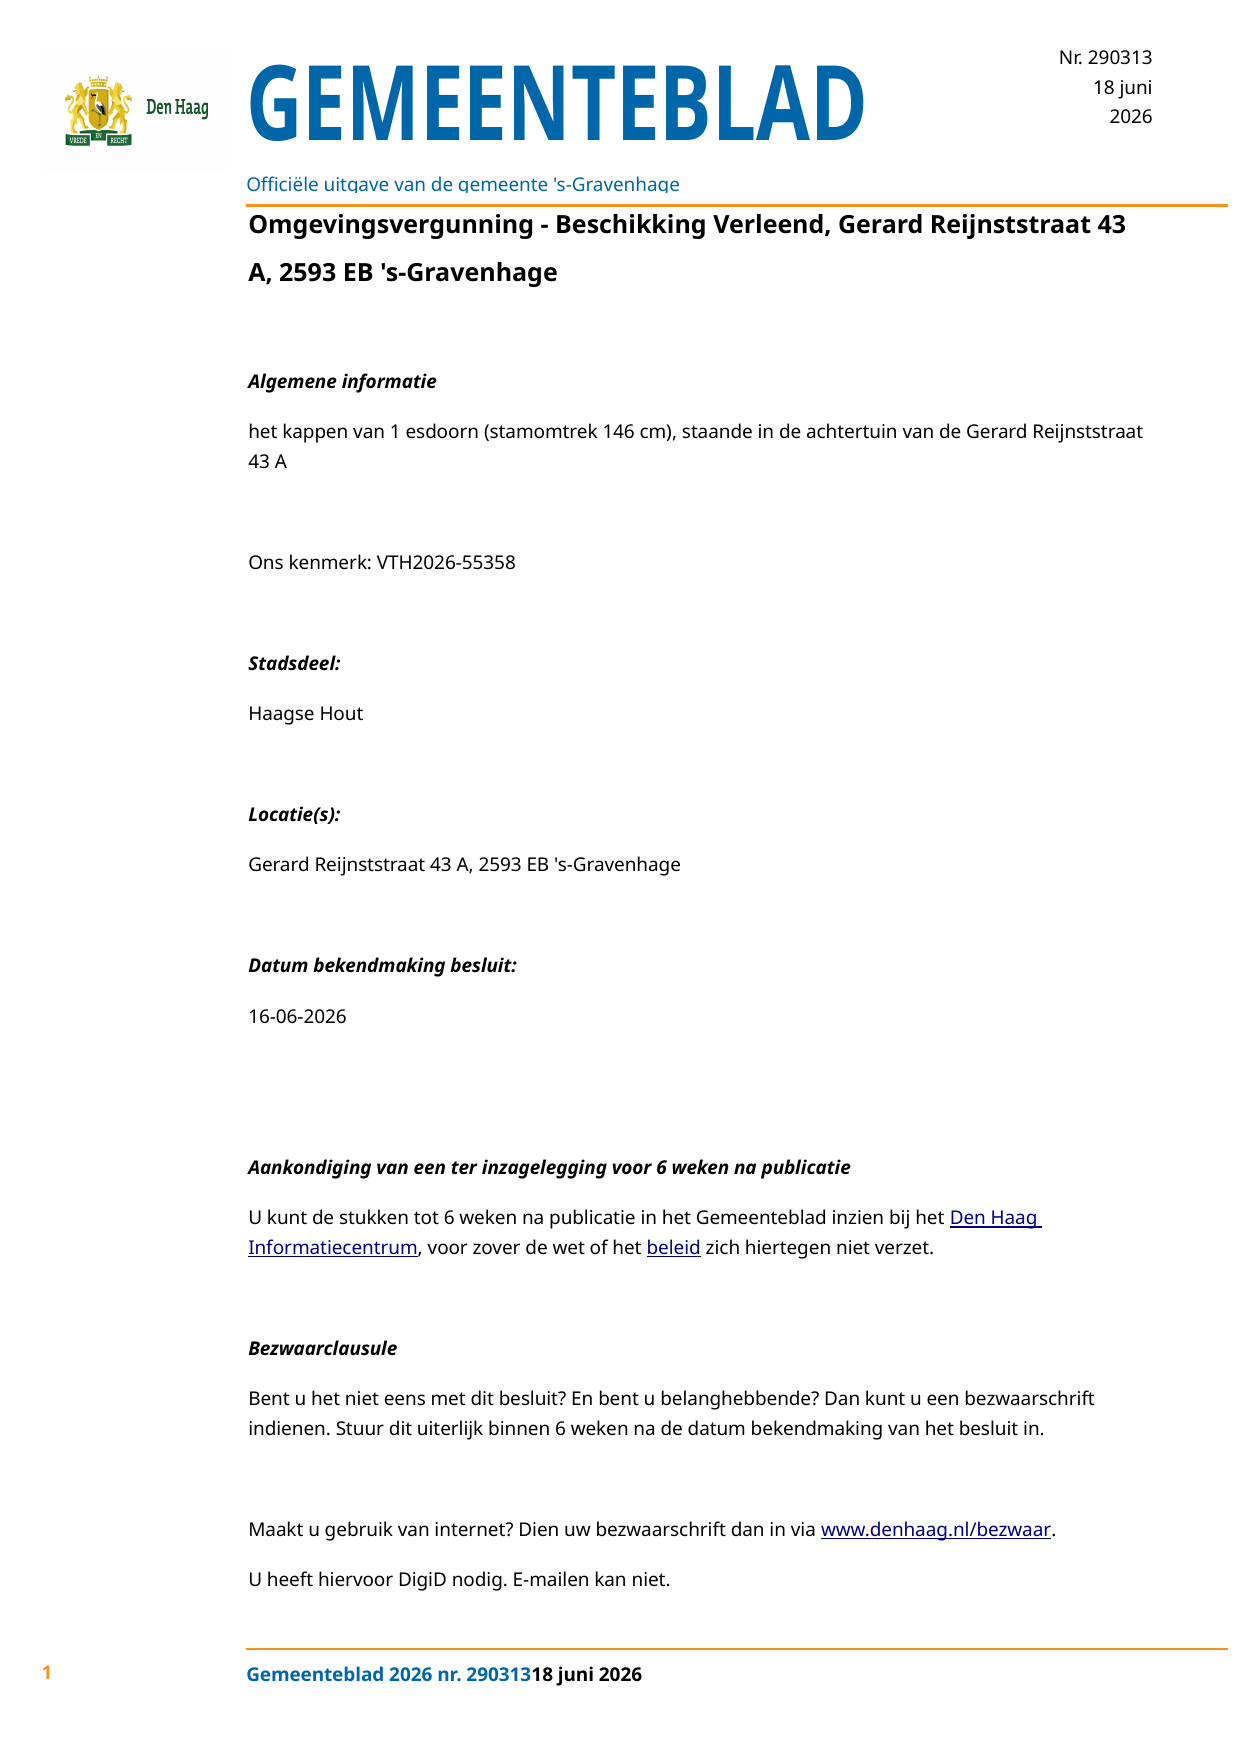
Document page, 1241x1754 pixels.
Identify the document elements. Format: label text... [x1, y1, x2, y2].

text U kunt de stukken tot 6 weken na publicatie in het Gemeenteblad inzien bij het Den Haag Informatiecentrum, voor zover de wet of het beleid zich hiertegen niet verzet. [248, 1204, 1152, 1260]
text Ons kenmerk: VTH2026-55358 [248, 549, 1152, 575]
text Maakt u gebruik van internet? Dien uw bezwaarschrift dan in via www.denhaag.nl/bezwaar. [248, 1516, 1152, 1542]
text het kappen van 1 esdoorn (stamomtrek 146 cm), staande in de achtertuin van de Gerard Reijnststraat 43 A [248, 419, 1152, 474]
text Gerard Reijnststraat 43 A, 2593 EB 's-Gravenhage [248, 852, 1152, 877]
text Bent u het niet eens met dit besluit? En bent u belanghebbende? Dan kunt u een bezwaarschrift indienen. Stuur dit uiterlijk binnen 6 weken na de datum bekendmaking van het besluit in. [248, 1385, 1152, 1441]
text Omgevingsvergunning - Beschikking Verleend, Gerard Reijnststraat 43 A, 2593 EB 's-Gravenhage [248, 207, 1152, 288]
text Datum bekendmaking besluit: [248, 952, 1152, 978]
text U heeft hiervoor DigiD nodig. E-mailen kan niet. [248, 1566, 1152, 1592]
picture [41, 47, 231, 172]
text 16-06-2026 [248, 1003, 1152, 1029]
text Locatie(s): [248, 801, 1152, 827]
text Haagse Hout [248, 700, 1152, 726]
text Bezwaarclausule [248, 1335, 1152, 1361]
text Stadsdeel: [248, 650, 1152, 676]
text Aankondiging van een ter inzagelegging voor 6 weken na publicatie [248, 1154, 1152, 1180]
text Algemene informatie [248, 368, 1152, 394]
